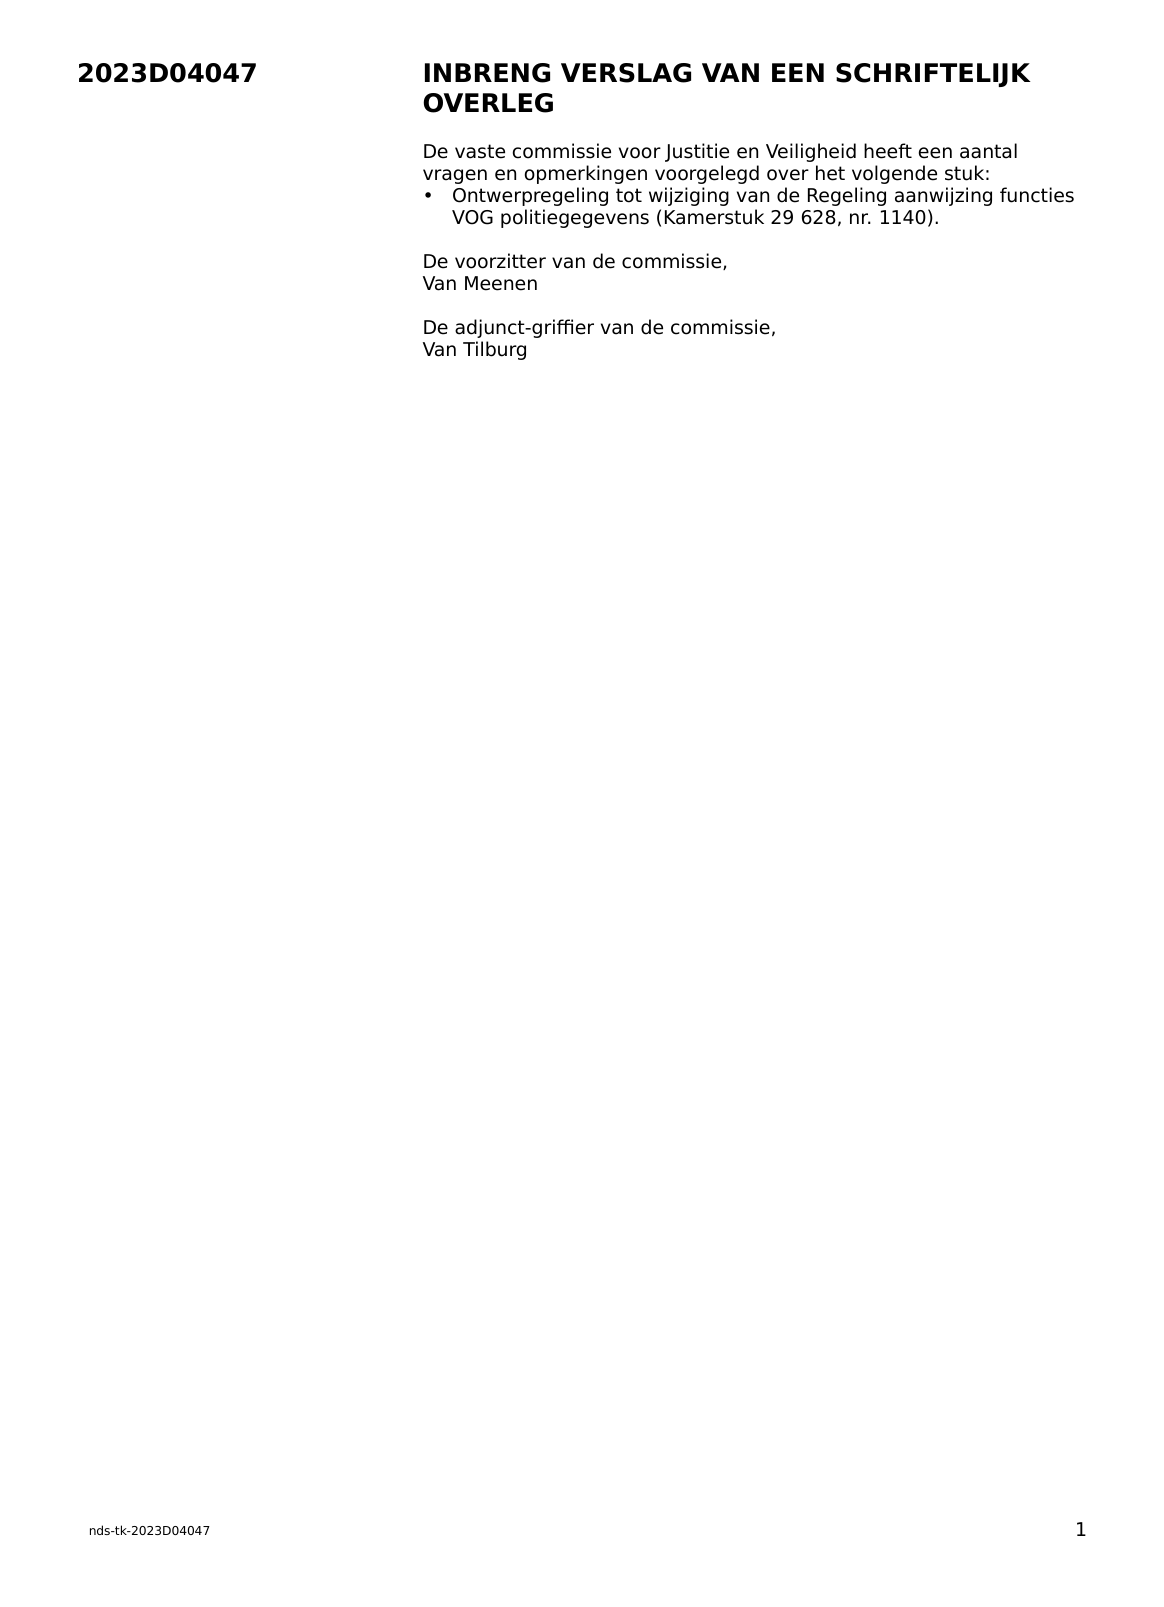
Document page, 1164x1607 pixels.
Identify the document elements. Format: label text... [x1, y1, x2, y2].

text • Ontwerpregeling tot wijziging van de Regeling aanwijzing functies VOG politiegegevens (Kamerstuk 29 628, nr. 1140). [422, 184, 1087, 228]
text Van Tilburg [422, 339, 1087, 361]
text nds-tk-2023D04047 [88, 1524, 323, 1538]
text De adjunct-griffier van de commissie, [422, 317, 1087, 339]
text De voorzitter van de commissie, [422, 251, 1087, 273]
text Van Meenen [422, 273, 1087, 295]
text De vaste commissie voor Justitie en Veiligheid heeft een aantal vragen en opmerkingen voorgelegd over het volgende stuk: [422, 141, 1087, 184]
text 2023D04047 INBRENG VERSLAG VAN EEN SCHRIFTELIJK OVERLEG [77, 59, 1087, 118]
